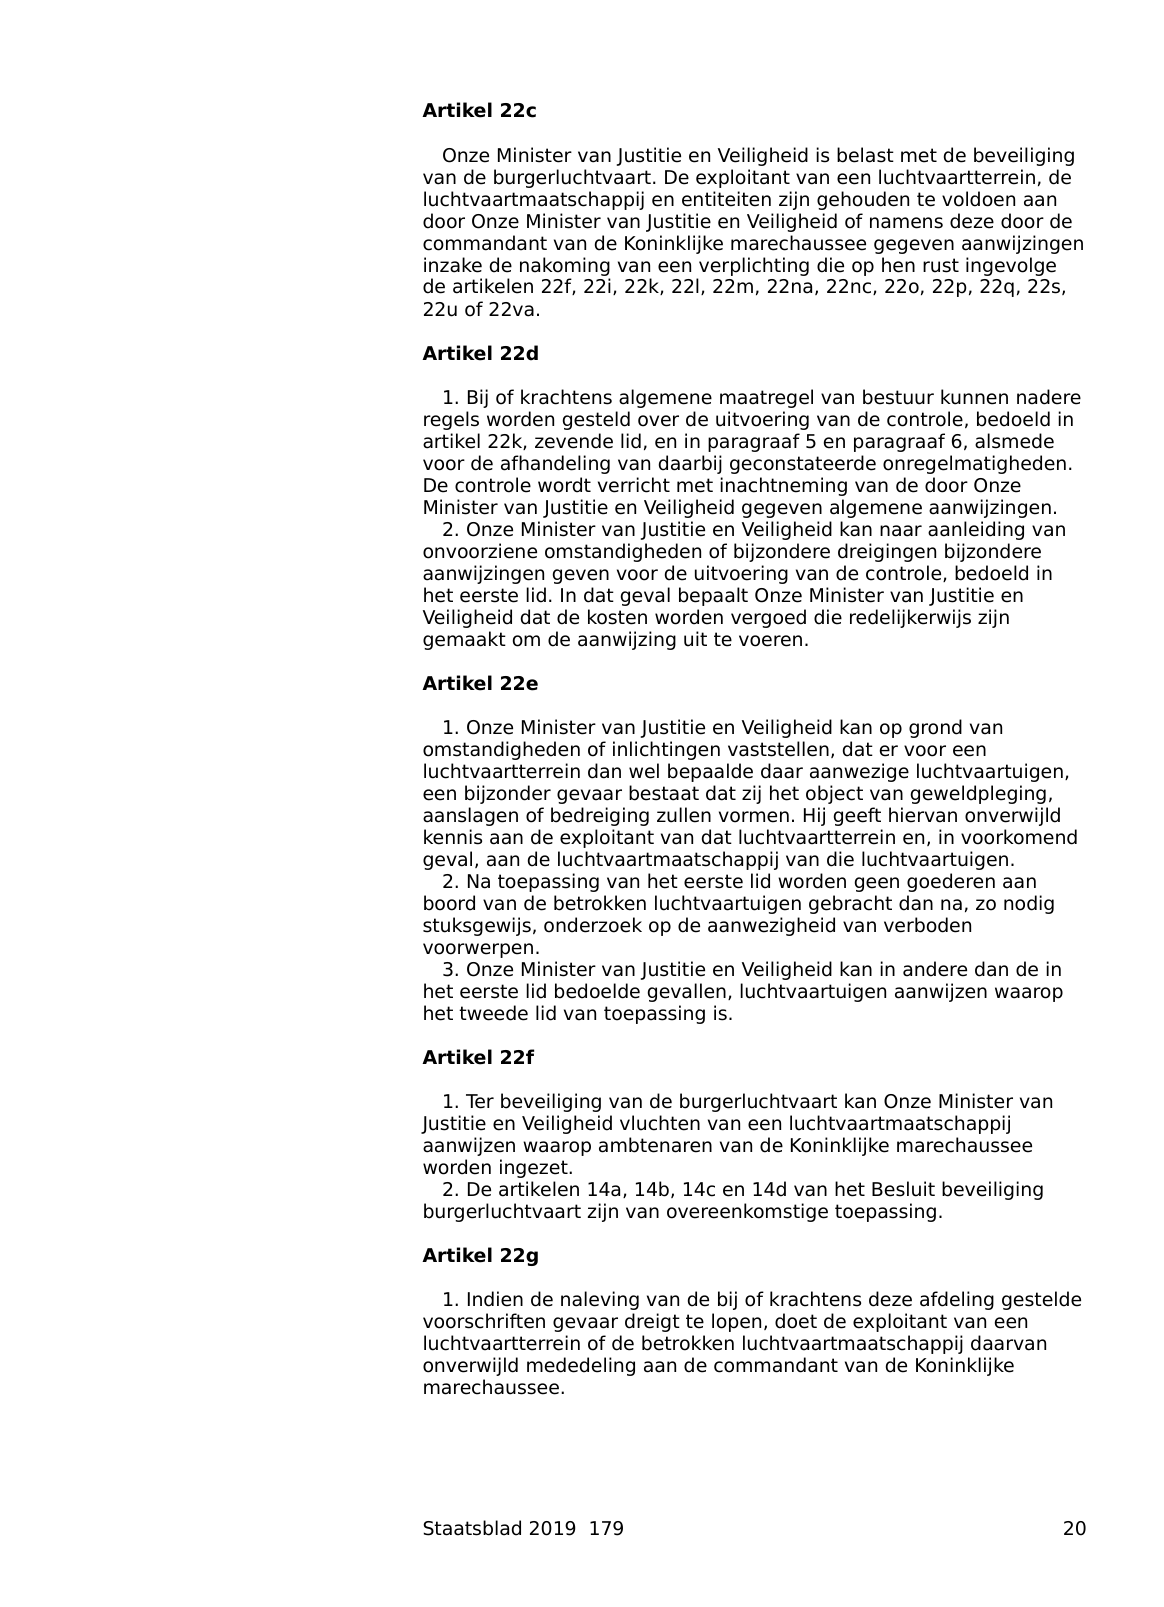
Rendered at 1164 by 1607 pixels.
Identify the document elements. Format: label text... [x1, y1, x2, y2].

text 3. Onze Minister van Justitie en Veiligheid kan in andere dan de in het eerste lid bedoelde gevallen, luchtvaartuigen aanwijzen waarop het tweede lid van toepassing is. [422, 959, 1087, 1024]
subtitle Artikel 22f [422, 1047, 1087, 1069]
text 1. Ter beveiliging van de burgerluchtvaart kan Onze Minister van Justitie en Veiligheid vluchten van een luchtvaartmaatschappij aanwijzen waarop ambtenaren van de Koninklijke marechaussee worden ingezet. [422, 1091, 1087, 1179]
text Onze Minister van Justitie en Veiligheid is belast met de beveiliging van de burgerluchtvaart. De exploitant van een luchtvaartterrein, de luchtvaartmaatschappij en entiteiten zijn gehouden te voldoen aan door Onze Minister van Justitie en Veiligheid of namens deze door de commandant van de Koninklijke marechaussee gegeven aanwijzingen inzake de nakoming van een verplichting die op hen rust ingevolge de artikelen 22f, 22i, 22k, 22l, 22m, 22na, 22nc, 22o, 22p, 22q, 22s, 22u of 22va. [422, 144, 1087, 320]
text 2. Na toepassing van het eerste lid worden geen goederen aan boord van de betrokken luchtvaartuigen gebracht dan na, zo nodig stuksgewijs, onderzoek op de aanwezigheid van verboden voorwerpen. [422, 871, 1087, 959]
text 1. Bij of krachtens algemene maatregel van bestuur kunnen nadere regels worden gesteld over de uitvoering van de controle, bedoeld in artikel 22k, zevende lid, en in paragraaf 5 en paragraaf 6, alsmede voor de afhandeling van daarbij geconstateerde onregelmatigheden. De controle wordt verricht met inachtneming van de door Onze Minister van Justitie en Veiligheid gegeven algemene aanwijzingen. [422, 387, 1087, 519]
text 1. Indien de naleving van de bij of krachtens deze afdeling gestelde voorschriften gevaar dreigt te lopen, doet de exploitant van een luchtvaartterrein of de betrokken luchtvaartmaatschappij daarvan onverwijld mededeling aan de commandant van de Koninklijke marechaussee. [422, 1289, 1087, 1399]
subtitle Artikel 22g [422, 1245, 1087, 1267]
text 2. De artikelen 14a, 14b, 14c en 14d van het Besluit beveiliging burgerluchtvaart zijn van overeenkomstige toepassing. [422, 1179, 1087, 1223]
text 1. Onze Minister van Justitie en Veiligheid kan op grond van omstandigheden of inlichtingen vaststellen, dat er voor een luchtvaartterrein dan wel bepaalde daar aanwezige luchtvaartuigen, een bijzonder gevaar bestaat dat zij het object van geweldpleging, aanslagen of bedreiging zullen vormen. Hij geeft hiervan onverwijld kennis aan de exploitant van dat luchtvaartterrein en, in voorkomend geval, aan de luchtvaartmaatschappij van die luchtvaartuigen. [422, 717, 1087, 871]
text 2. Onze Minister van Justitie en Veiligheid kan naar aanleiding van onvoorziene omstandigheden of bijzondere dreigingen bijzondere aanwijzingen geven voor de uitvoering van de controle, bedoeld in het eerste lid. In dat geval bepaalt Onze Minister van Justitie en Veiligheid dat de kosten worden vergoed die redelijkerwijs zijn gemaakt om de aanwijzing uit te voeren. [422, 519, 1087, 651]
subtitle Artikel 22c [422, 100, 1087, 122]
subtitle Artikel 22e [422, 673, 1087, 695]
subtitle Artikel 22d [422, 343, 1087, 364]
